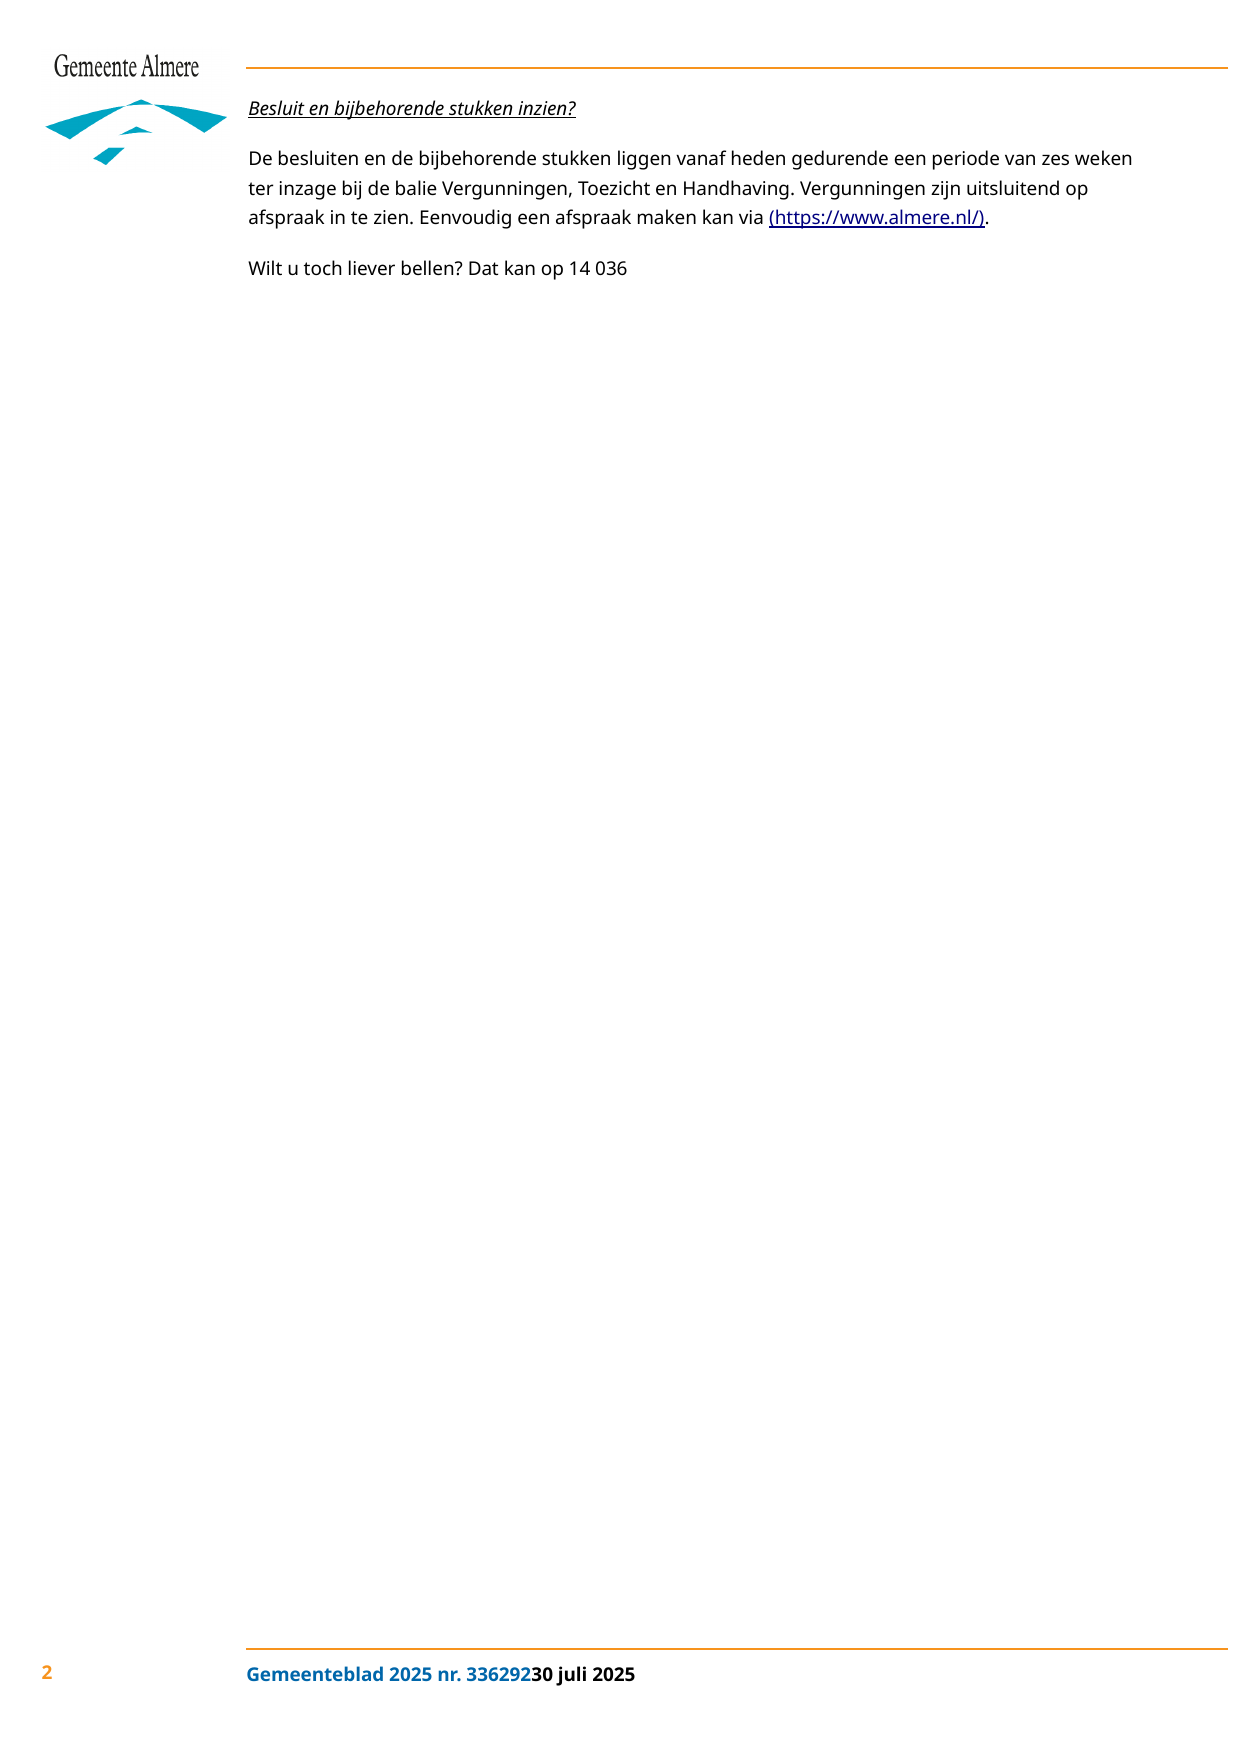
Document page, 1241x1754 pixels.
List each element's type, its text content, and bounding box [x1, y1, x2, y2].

text Besluit en bijbehorende stukken inzien? [248, 95, 1152, 121]
picture [41, 47, 231, 172]
text Wilt u toch liever bellen? Dat kan op 14 036 [248, 255, 1152, 281]
text De besluiten en de bijbehorende stukken liggen vanaf heden gedurende een periode van zes weken ter inzage bij de balie Vergunningen, Toezicht en Handhaving. Vergunningen zijn uitsluitend op afspraak in te zien. Eenvoudig een afspraak maken kan via (https://www.almere.nl/). [248, 145, 1152, 230]
